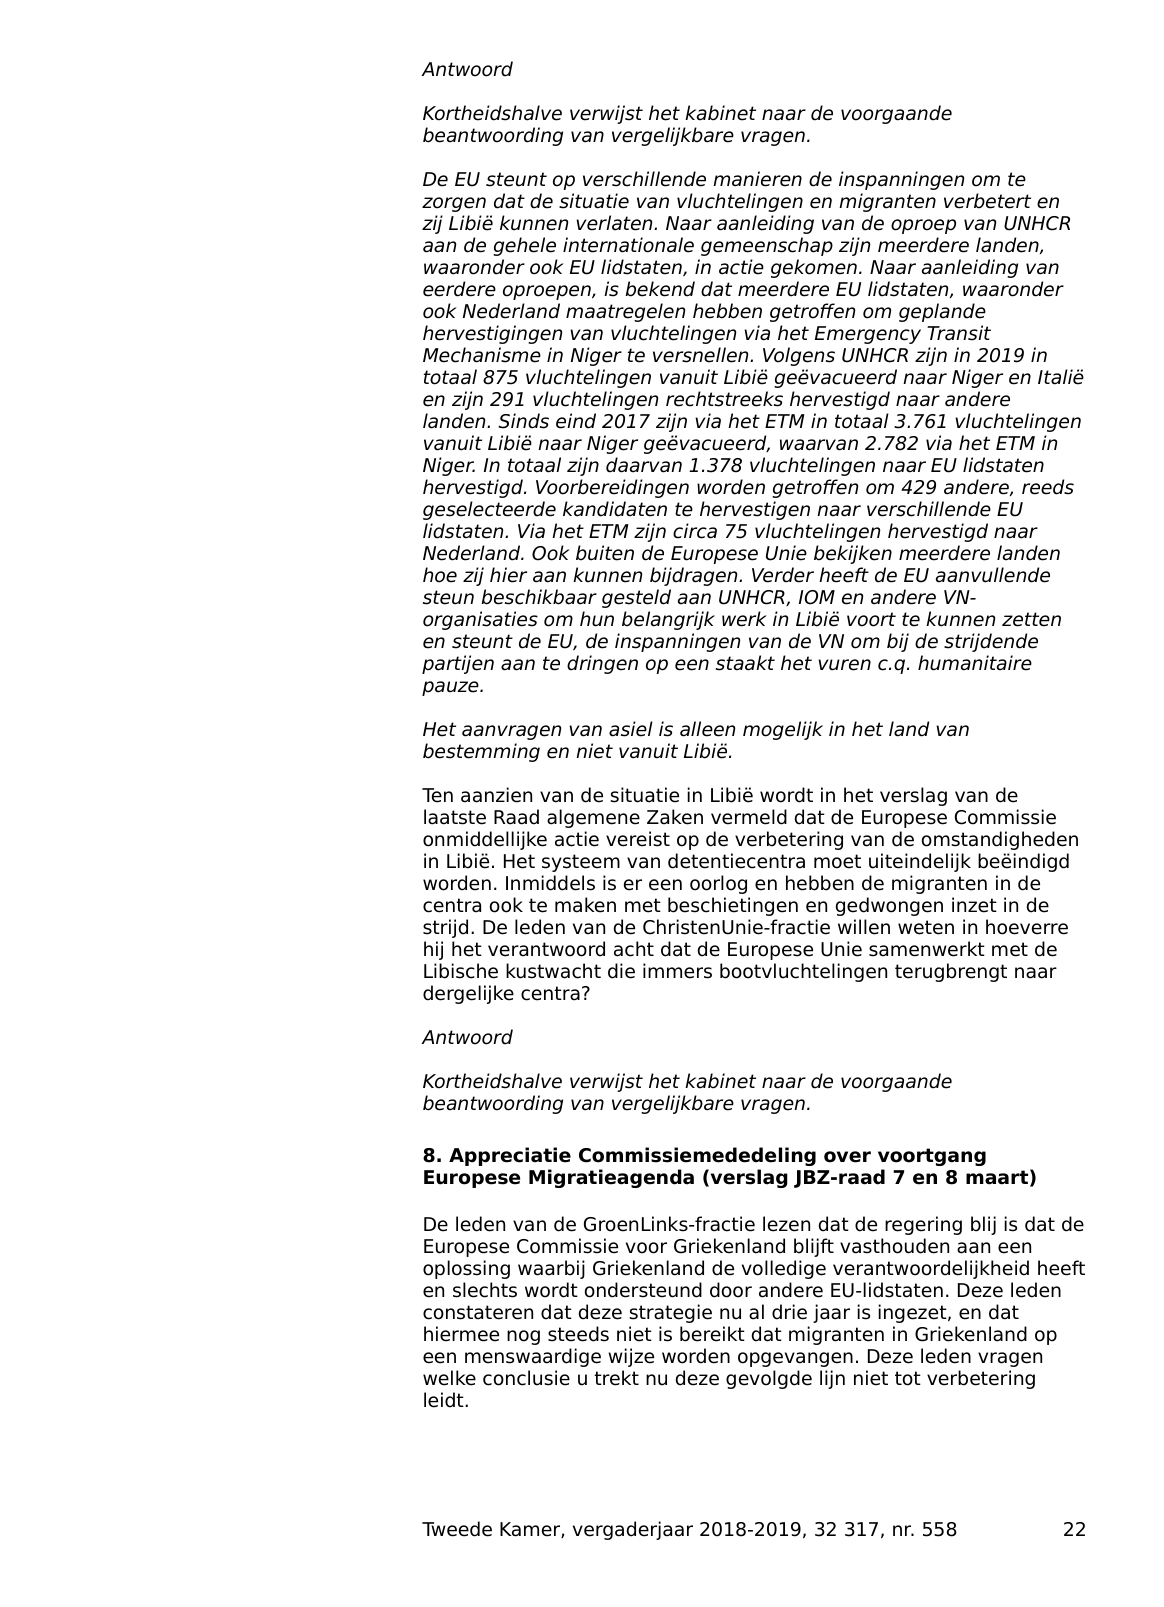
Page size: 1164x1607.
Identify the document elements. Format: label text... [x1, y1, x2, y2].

subtitle Antwoord [422, 1027, 1087, 1049]
text Ten aanzien van de situatie in Libië wordt in het verslag van de laatste Raad algemene Zaken vermeld dat de Europese Commissie onmiddellijke actie vereist op de verbetering van de omstandigheden in Libië. Het systeem van detentiecentra moet uiteindelijk beëindigd worden. Inmiddels is er een oorlog en hebben de migranten in de centra ook te maken met beschietingen en gedwongen inzet in de strijd. De leden van de ChristenUnie-fractie willen weten in hoeverre hij het verantwoord acht dat de Europese Unie samenwerkt met de Libische kustwacht die immers bootvluchtelingen terugbrengt naar dergelijke centra? [422, 785, 1087, 1005]
text Kortheidshalve verwijst het kabinet naar de voorgaande beantwoording van vergelijkbare vragen. [422, 1071, 1087, 1115]
text De leden van de GroenLinks-fractie lezen dat de regering blij is dat de Europese Commissie voor Griekenland blijft vasthouden aan een oplossing waarbij Griekenland de volledige verantwoordelijkheid heeft en slechts wordt ondersteund door andere EU-lidstaten. Deze leden constateren dat deze strategie nu al drie jaar is ingezet, en dat hiermee nog steeds niet is bereikt dat migranten in Griekenland op een menswaardige wijze worden opgevangen. Deze leden vragen welke conclusie u trekt nu deze gevolgde lijn niet tot verbetering leidt. [422, 1214, 1087, 1412]
subtitle 8. Appreciatie Commissiemededeling over voortgang Europese Migratieagenda (verslag JBZ-raad 7 en 8 maart) [422, 1145, 1087, 1189]
text De EU steunt op verschillende manieren de inspanningen om te zorgen dat de situatie van vluchtelingen en migranten verbetert en zij Libië kunnen verlaten. Naar aanleiding van de oproep van UNHCR aan de gehele internationale gemeenschap zijn meerdere landen, waaronder ook EU lidstaten, in actie gekomen. Naar aanleiding van eerdere oproepen, is bekend dat meerdere EU lidstaten, waaronder ook Nederland maatregelen hebben getroffen om geplande hervestigingen van vluchtelingen via het Emergency Transit Mechanisme in Niger te versnellen. Volgens UNHCR zijn in 2019 in totaal 875 vluchtelingen vanuit Libië geëvacueerd naar Niger en Italië en zijn 291 vluchtelingen rechtstreeks hervestigd naar andere landen. Sinds eind 2017 zijn via het ETM in totaal 3.761 vluchtelingen vanuit Libië naar Niger geëvacueerd, waarvan 2.782 via het ETM in Niger. In totaal zijn daarvan 1.378 vluchtelingen naar EU lidstaten hervestigd. Voorbereidingen worden getroffen om 429 andere, reeds geselecteerde kandidaten te hervestigen naar verschillende EU lidstaten. Via het ETM zijn circa 75 vluchtelingen hervestigd naar Nederland. Ook buiten de Europese Unie bekijken meerdere landen hoe zij hier aan kunnen bijdragen. Verder heeft de EU aanvullende steun beschikbaar gesteld aan UNHCR, IOM en andere VN-organisaties om hun belangrijk werk in Libië voort te kunnen zetten en steunt de EU, de inspanningen van de VN om bij de strijdende partijen aan te dringen op een staakt het vuren c.q. humanitaire pauze. [422, 169, 1087, 697]
text Het aanvragen van asiel is alleen mogelijk in het land van bestemming en niet vanuit Libië. [422, 719, 1087, 763]
subtitle Antwoord [422, 59, 1087, 81]
text Kortheidshalve verwijst het kabinet naar de voorgaande beantwoording van vergelijkbare vragen. [422, 103, 1087, 147]
